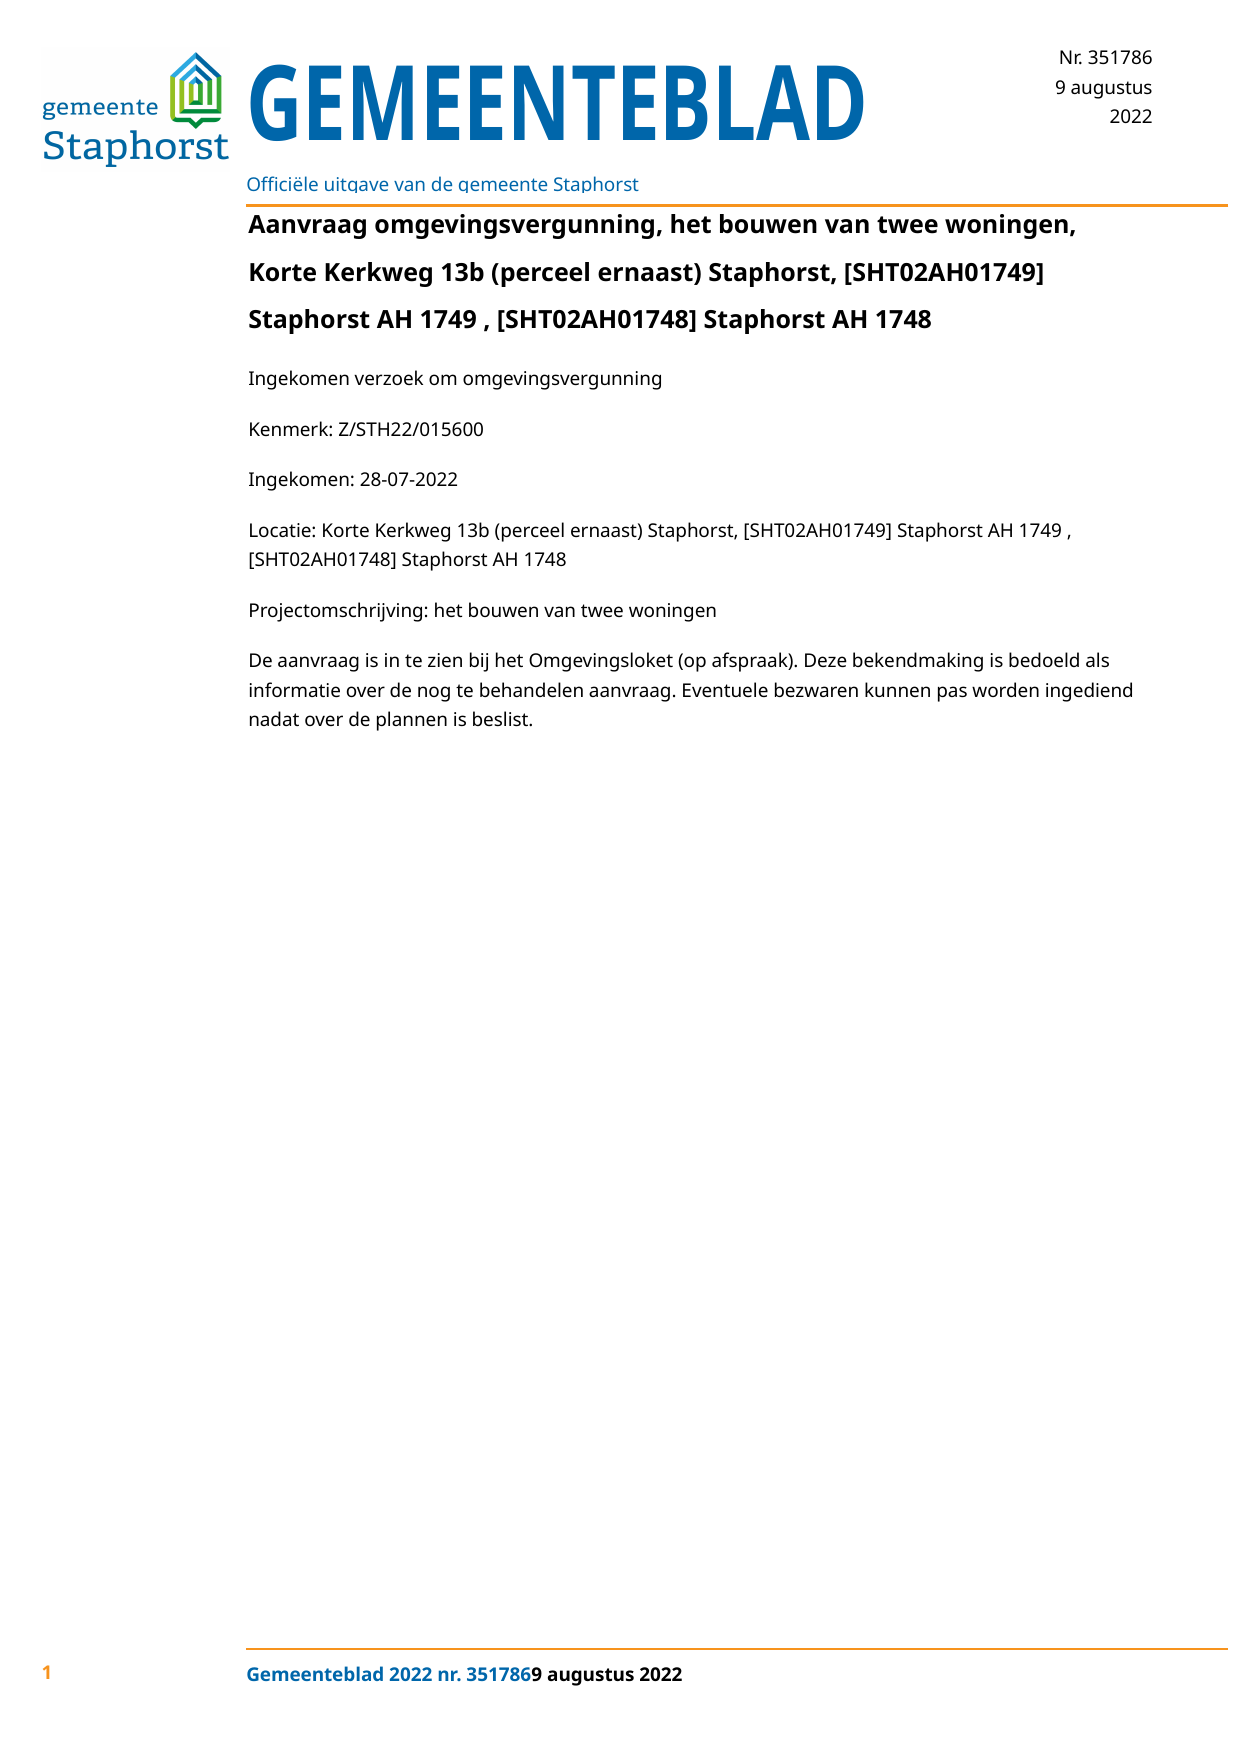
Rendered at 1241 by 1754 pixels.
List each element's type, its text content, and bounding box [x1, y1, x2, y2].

text Projectomschrijving: het bouwen van twee woningen [248, 597, 1152, 622]
text Kenmerk: Z/STH22/015600 [248, 416, 1152, 442]
text Aanvraag omgevingsvergunning, het bouwen van twee woningen, Korte Kerkweg 13b (perceel ernaast) Staphorst, [SHT02AH01749] Staphorst AH 1749 , [SHT02AH01748] Staphorst AH 1748 [248, 207, 1152, 336]
picture [41, 47, 231, 172]
text Locatie: Korte Kerkweg 13b (perceel ernaast) Staphorst, [SHT02AH01749] Staphorst AH 1749 , [SHT02AH01748] Staphorst AH 1748 [248, 517, 1152, 572]
text Ingekomen: 28-07-2022 [248, 466, 1152, 492]
text De aanvraag is in te zien bij het Omgevingsloket (op afspraak). Deze bekendmaking is bedoeld als informatie over de nog te behandelen aanvraag. Eventuele bezwaren kunnen pas worden ingediend nadat over de plannen is beslist. [248, 647, 1152, 732]
text Ingekomen verzoek om omgevingsvergunning [248, 366, 1152, 391]
